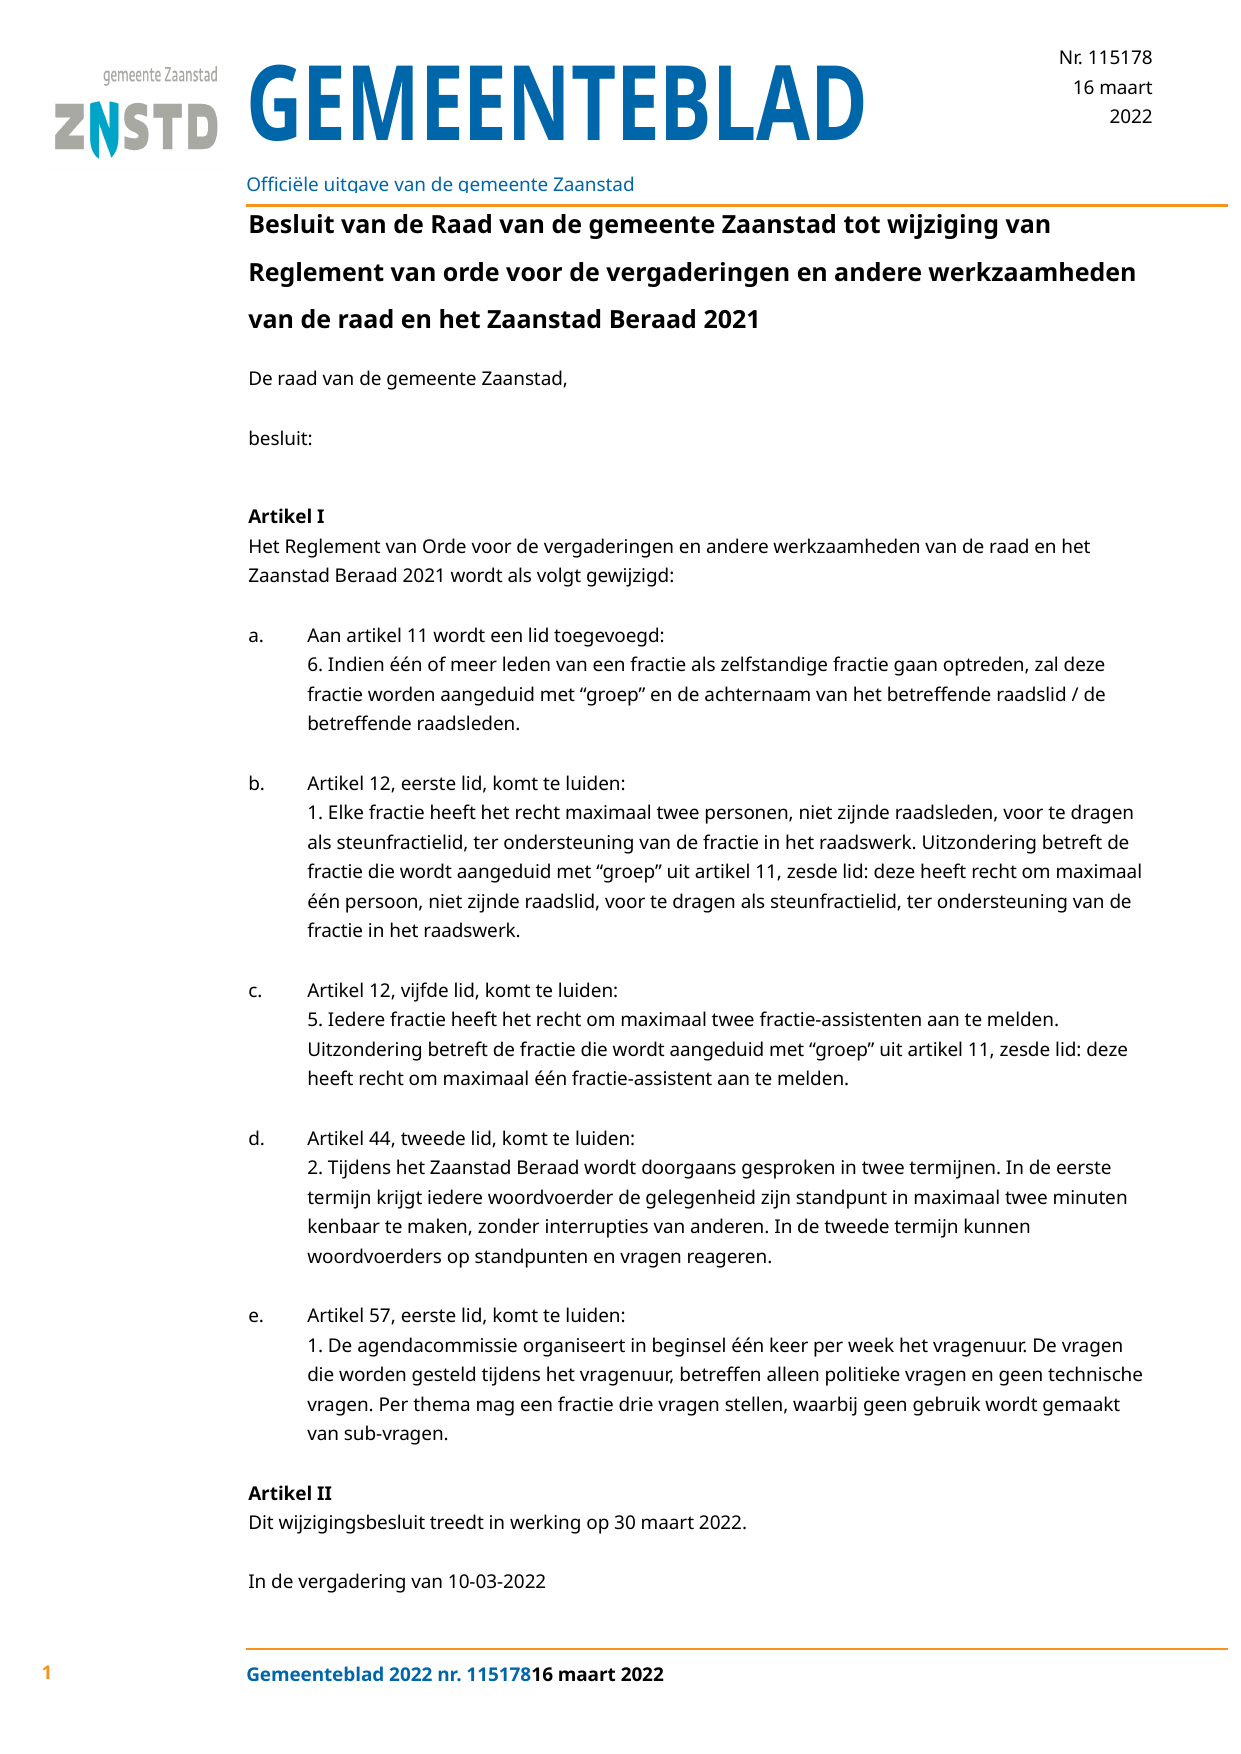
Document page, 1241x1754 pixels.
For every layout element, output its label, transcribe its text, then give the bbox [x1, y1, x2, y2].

picture [41, 47, 231, 172]
list Artikel 12, eerste lid, komt te luiden: [248, 770, 1152, 796]
list 5. Iedere fractie heeft het recht om maximaal twee fractie-assistenten aan te melden. Uitzondering betreft de fractie die wordt aangeduid met “groep” uit artikel 11, zesde lid: deze heeft recht om maximaal één fractie-assistent aan te melden. [248, 1006, 1152, 1091]
list Aan artikel 11 wordt een lid toegevoegd: [248, 622, 1152, 648]
text Dit wijzigingsbesluit treedt in werking op 30 maart 2022. [248, 1509, 1152, 1535]
text besluit: [248, 425, 1152, 450]
text Artikel I [248, 503, 1152, 529]
text In de vergadering van 10-03-2022 [248, 1568, 1152, 1594]
list Artikel 44, tweede lid, komt te luiden: [248, 1125, 1152, 1151]
text De raad van de gemeente Zaanstad, [248, 366, 1152, 391]
text Het Reglement van Orde voor de vergaderingen en andere werkzaamheden van de raad en het Zaanstad Beraad 2021 wordt als volgt gewijzigd: [248, 533, 1152, 588]
list 2. Tijdens het Zaanstad Beraad wordt doorgaans gesproken in twee termijnen. In de eerste termijn krijgt iedere woordvoerder de gelegenheid zijn standpunt in maximaal twee minuten kenbaar te maken, zonder interrupties van anderen. In de tweede termijn kunnen woordvoerders op standpunten en vragen reageren. [248, 1154, 1152, 1269]
list 1. De agendacommissie organiseert in beginsel één keer per week het vragenuur. De vragen die worden gesteld tijdens het vragenuur, betreffen alleen politieke vragen en geen technische vragen. Per thema mag een fractie drie vragen stellen, waarbij geen gebruik wordt gemaakt van sub-vragen. [248, 1332, 1152, 1446]
list 6. Indien één of meer leden van een fractie als zelfstandige fractie gaan optreden, zal deze fractie worden aangeduid met “groep” en de achternaam van het betreffende raadslid / de betreffende raadsleden. [248, 651, 1152, 736]
text Artikel II [248, 1480, 1152, 1506]
text Besluit van de Raad van de gemeente Zaanstad tot wijziging van Reglement van orde voor de vergaderingen en andere werkzaamheden van de raad en het Zaanstad Beraad 2021 [248, 207, 1152, 336]
list Artikel 57, eerste lid, komt te luiden: [248, 1302, 1152, 1328]
list 1. Elke fractie heeft het recht maximaal twee personen, niet zijnde raadsleden, voor te dragen als steunfractielid, ter ondersteuning van de fractie in het raadswerk. Uitzondering betreft de fractie die wordt aangeduid met “groep” uit artikel 11, zesde lid: deze heeft recht om maximaal één persoon, niet zijnde raadslid, voor te dragen als steunfractielid, ter ondersteuning van de fractie in het raadswerk. [248, 799, 1152, 943]
list Artikel 12, vijfde lid, komt te luiden: [248, 977, 1152, 1003]
